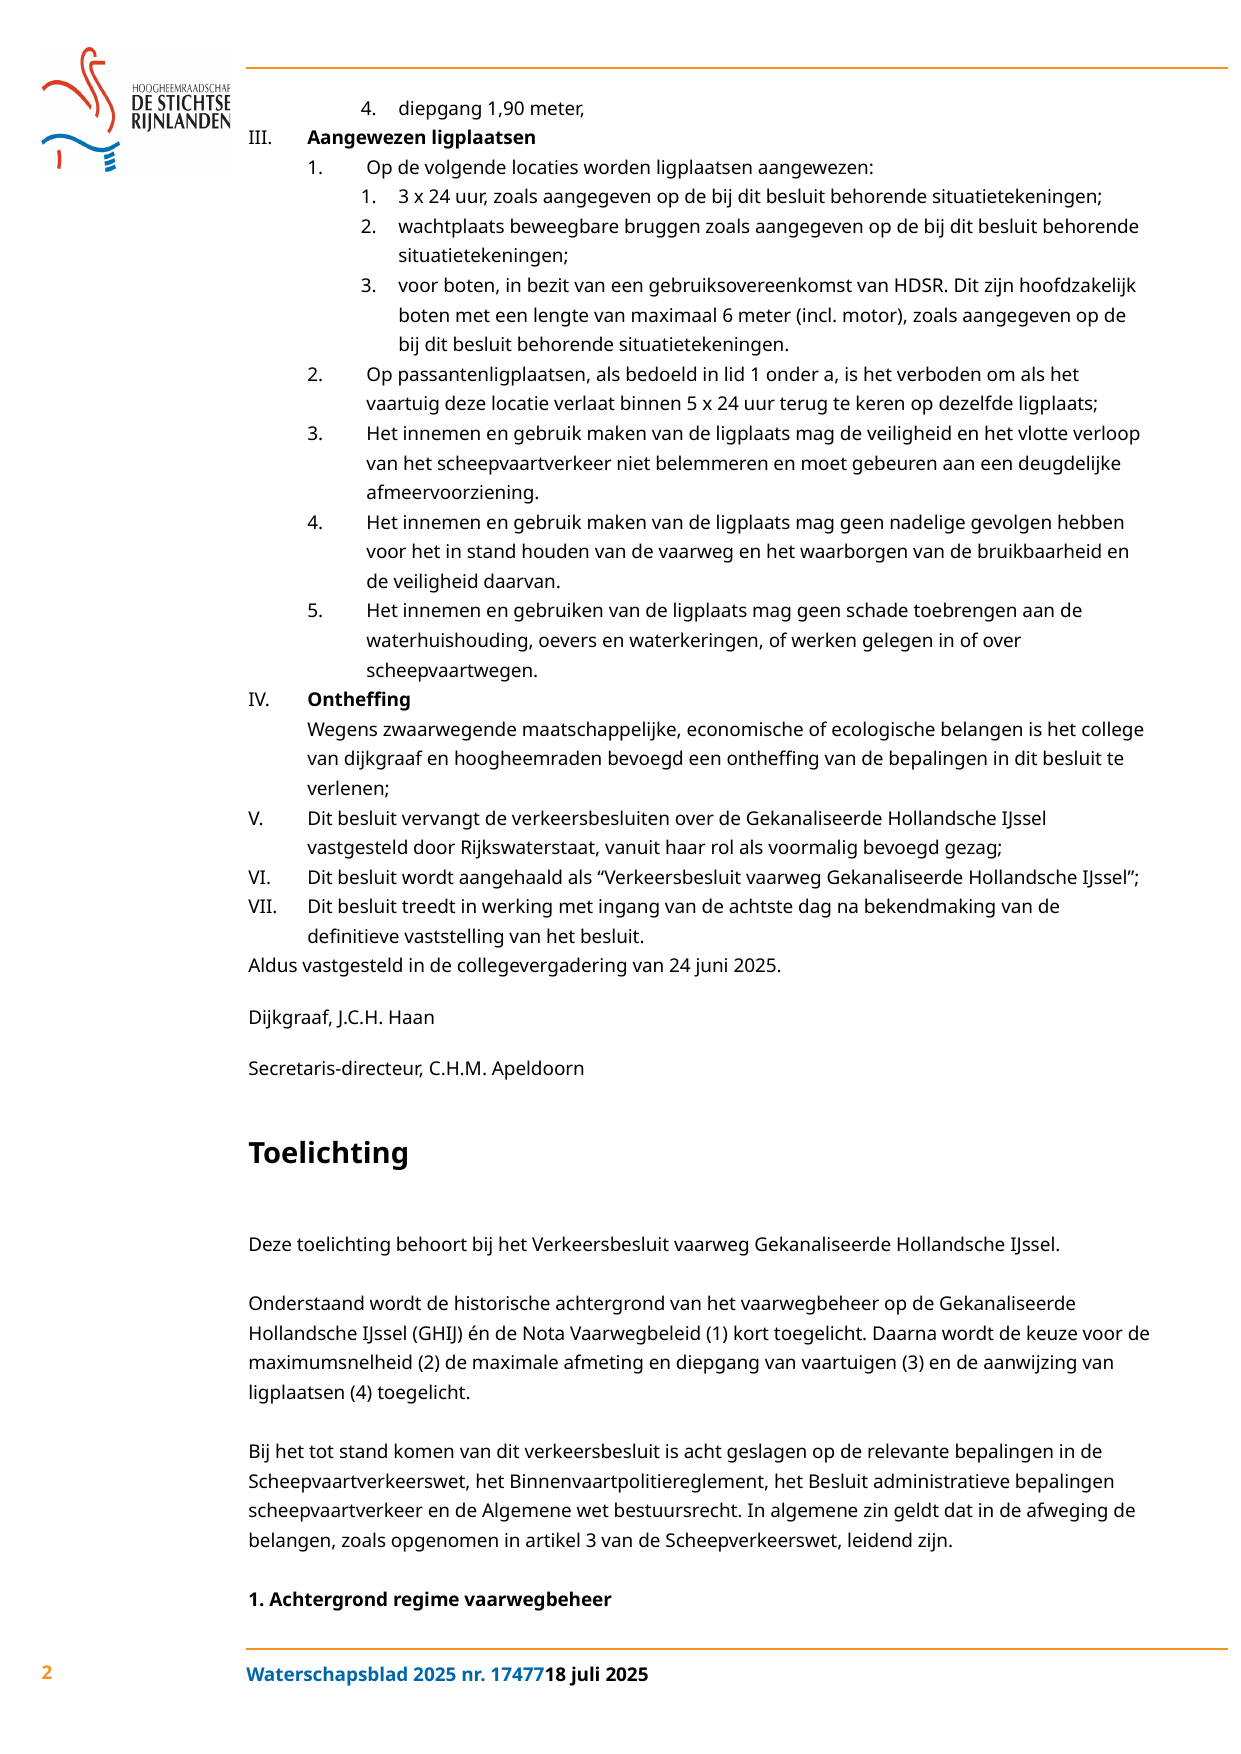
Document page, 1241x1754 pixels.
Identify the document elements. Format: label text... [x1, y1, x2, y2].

text Aldus vastgesteld in de collegevergadering van 24 juni 2025. [248, 953, 1152, 978]
text Toelichting [248, 1133, 1152, 1172]
list 3 x 24 uur, zoals aangegeven op de bij dit besluit behorende situatietekeningen; [361, 183, 1152, 209]
list Dit besluit treedt in werking met ingang van de achtste dag na bekendmaking van de definitieve vaststelling van het besluit. [248, 893, 1152, 949]
text Dijkgraaf, J.C.H. Haan [248, 1004, 1152, 1030]
text Secretaris-directeur, C.H.M. Apeldoorn [248, 1056, 1152, 1081]
list diepgang 1,90 meter, [361, 95, 1152, 121]
list Het innemen en gebruiken van de ligplaats mag geen schade toebrengen aan de waterhuishouding, oevers en waterkeringen, of werken gelegen in of over scheepvaartwegen. [307, 598, 1152, 683]
list wachtplaats beweegbare bruggen zoals aangegeven op de bij dit besluit behorende situatietekeningen; [361, 213, 1152, 268]
text Onderstaand wordt de historische achtergrond van het vaarwegbeheer op de Gekanaliseerde Hollandsche IJssel (GHIJ) én de Nota Vaarwegbeleid (1) kort toegelicht. Daarna wordt de keuze voor de maximumsnelheid (2) de maximale afmeting en diepgang van vaartuigen (3) en de aanwijzing van ligplaatsen (4) toegelicht. [248, 1290, 1152, 1405]
list Dit besluit vervangt de verkeersbesluiten over de Gekanaliseerde Hollandsche IJssel vastgesteld door Rijkswaterstaat, vanuit haar rol als voormalig bevoegd gezag; [248, 805, 1152, 860]
list Het innemen en gebruik maken van de ligplaats mag geen nadelige gevolgen hebben voor het in stand houden van de vaarweg en het waarborgen van de bruikbaarheid en de veiligheid daarvan. [307, 509, 1152, 594]
list Wegens zwaarwegende maatschappelijke, economische of ecologische belangen is het college van dijkgraaf en hoogheemraden bevoegd een ontheffing van de bepalingen in dit besluit te verlenen; [248, 716, 1152, 801]
picture [41, 47, 231, 172]
list Aangewezen ligplaatsen [248, 124, 1152, 150]
list Op de volgende locaties worden ligplaatsen aangewezen: [307, 154, 1152, 180]
text 1. Achtergrond regime vaarwegbeheer [248, 1586, 1152, 1612]
list Dit besluit wordt aangehaald als “Verkeersbesluit vaarweg Gekanaliseerde Hollandsche IJssel”; [248, 864, 1152, 890]
list voor boten, in bezit van een gebruiksovereenkomst van HDSR. Dit zijn hoofdzakelijk boten met een lengte van maximaal 6 meter (incl. motor), zoals aangegeven op de bij dit besluit behorende situatietekeningen. [361, 272, 1152, 357]
list Ontheffing [248, 686, 1152, 712]
list Op passantenligplaatsen, als bedoeld in lid 1 onder a, is het verboden om als het vaartuig deze locatie verlaat binnen 5 x 24 uur terug te keren op dezelfde ligplaats; [307, 361, 1152, 416]
text Deze toelichting behoort bij het Verkeersbesluit vaarweg Gekanaliseerde Hollandsche IJssel. [248, 1231, 1152, 1257]
text Bij het tot stand komen van dit verkeersbesluit is acht geslagen op de relevante bepalingen in de Scheepvaartverkeerswet, het Binnenvaartpolitiereglement, het Besluit administratieve bepalingen scheepvaartverkeer en de Algemene wet bestuursrecht. In algemene zin geldt dat in de afweging de belangen, zoals opgenomen in artikel 3 van de Scheepverkeerswet, leidend zijn. [248, 1438, 1152, 1553]
list Het innemen en gebruik maken van de ligplaats mag de veiligheid en het vlotte verloop van het scheepvaartverkeer niet belemmeren en moet gebeuren aan een deugdelijke afmeervoorziening. [307, 420, 1152, 505]
